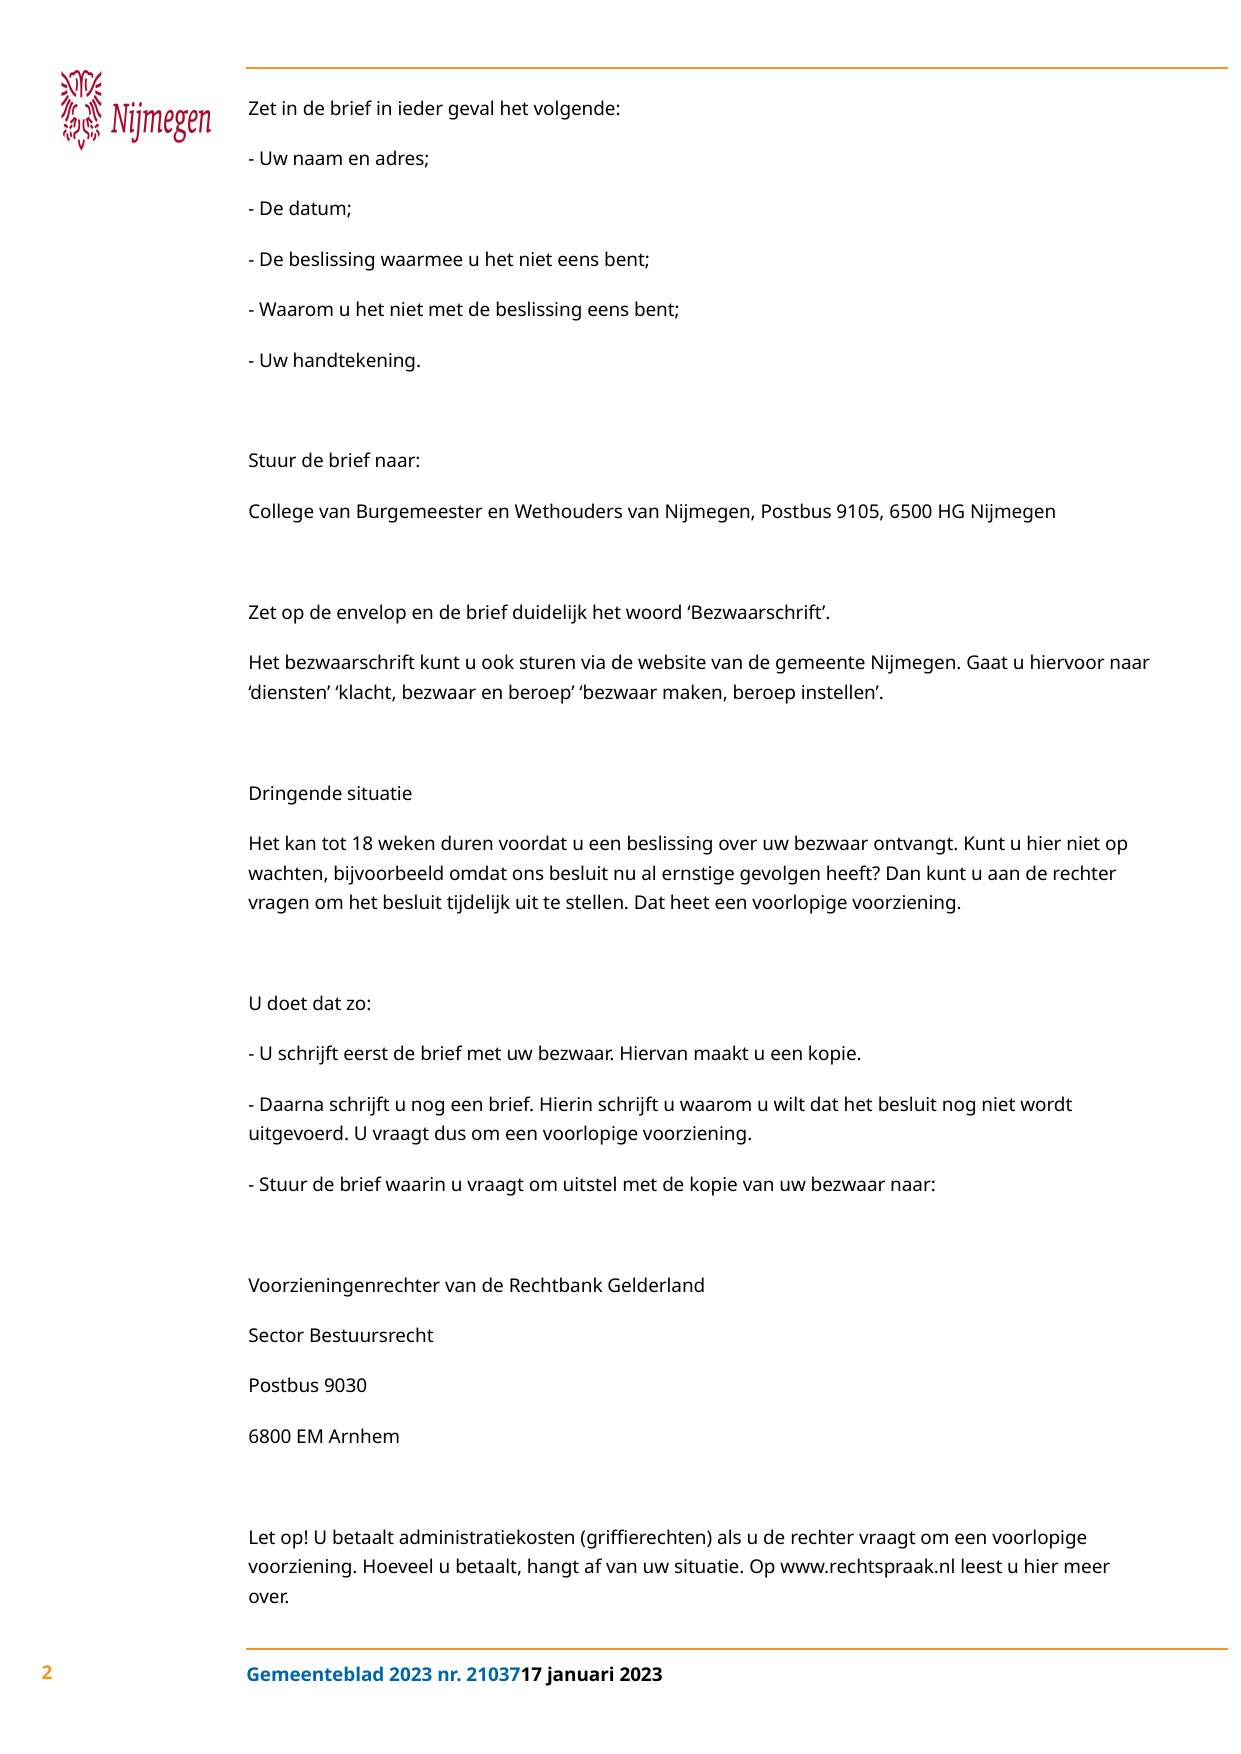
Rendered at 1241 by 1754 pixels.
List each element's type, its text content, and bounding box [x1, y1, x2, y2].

picture [41, 47, 231, 172]
text - De beslissing waarmee u het niet eens bent; [248, 246, 1152, 272]
text - Uw naam en adres; [248, 145, 1152, 171]
text Het bezwaarschrift kunt u ook sturen via de website van de gemeente Nijmegen. Gaat u hiervoor naar ‘diensten’ ‘klacht, bezwaar en beroep’ ‘bezwaar maken, beroep instellen’. [248, 649, 1152, 705]
text - Stuur de brief waarin u vraagt om uitstel met de kopie van uw bezwaar naar: [248, 1171, 1152, 1197]
text - U schrijft eerst de brief met uw bezwaar. Hiervan maakt u een kopie. [248, 1041, 1152, 1066]
text - Daarna schrijft u nog een brief. Hierin schrijft u waarom u wilt dat het besluit nog niet wordt uitgevoerd. U vraagt dus om een voorlopige voorziening. [248, 1091, 1152, 1146]
text Postbus 9030 [248, 1373, 1152, 1398]
text Let op! U betaalt administratiekosten (griffierechten) als u de rechter vraagt om een voorlopige voorziening. Hoeveel u betaalt, hangt af van uw situatie. Op www.rechtspraak.nl leest u hier meer over. [248, 1524, 1152, 1609]
text Voorzieningenrechter van de Rechtbank Gelderland [248, 1272, 1152, 1298]
text - De datum; [248, 196, 1152, 221]
text Stuur de brief naar: [248, 448, 1152, 473]
text Zet in de brief in ieder geval het volgende: [248, 95, 1152, 121]
text Zet op de envelop en de brief duidelijk het woord ‘Bezwaarschrift’. [248, 599, 1152, 625]
text U doet dat zo: [248, 990, 1152, 1016]
text Sector Bestuursrecht [248, 1322, 1152, 1348]
text - Waarom u het niet met de beslissing eens bent; [248, 296, 1152, 322]
text - Uw handtekening. [248, 347, 1152, 373]
text Het kan tot 18 weken duren voordat u een beslissing over uw bezwaar ontvangt. Kunt u hier niet op wachten, bijvoorbeeld omdat ons besluit nu al ernstige gevolgen heeft? Dan kunt u aan de rechter vragen om het besluit tijdelijk uit te stellen. Dat heet een voorlopige voorziening. [248, 830, 1152, 915]
text College van Burgemeester en Wethouders van Nijmegen, Postbus 9105, 6500 HG Nijmegen [248, 498, 1152, 524]
text 6800 EM Arnhem [248, 1423, 1152, 1449]
text Dringende situatie [248, 780, 1152, 806]
